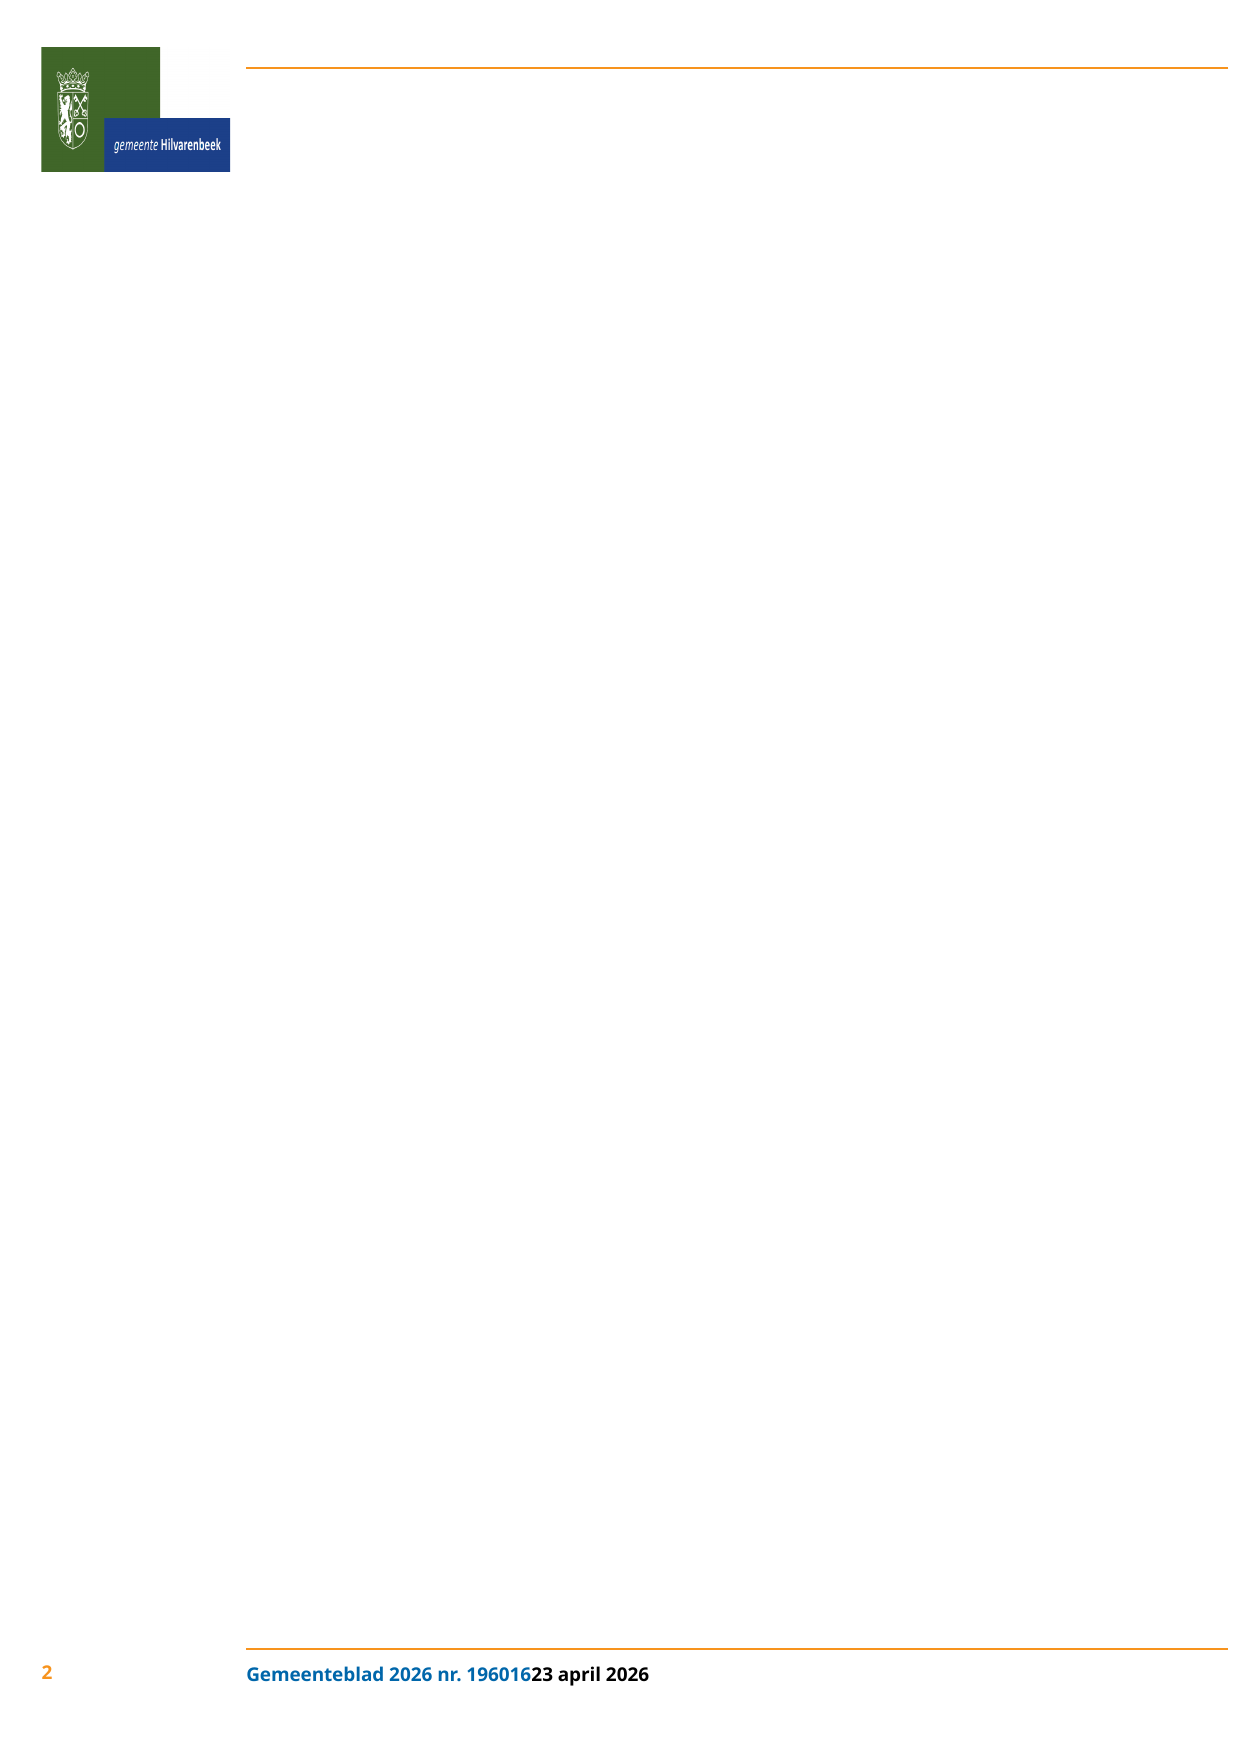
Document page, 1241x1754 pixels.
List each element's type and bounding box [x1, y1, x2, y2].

picture [41, 47, 231, 172]
